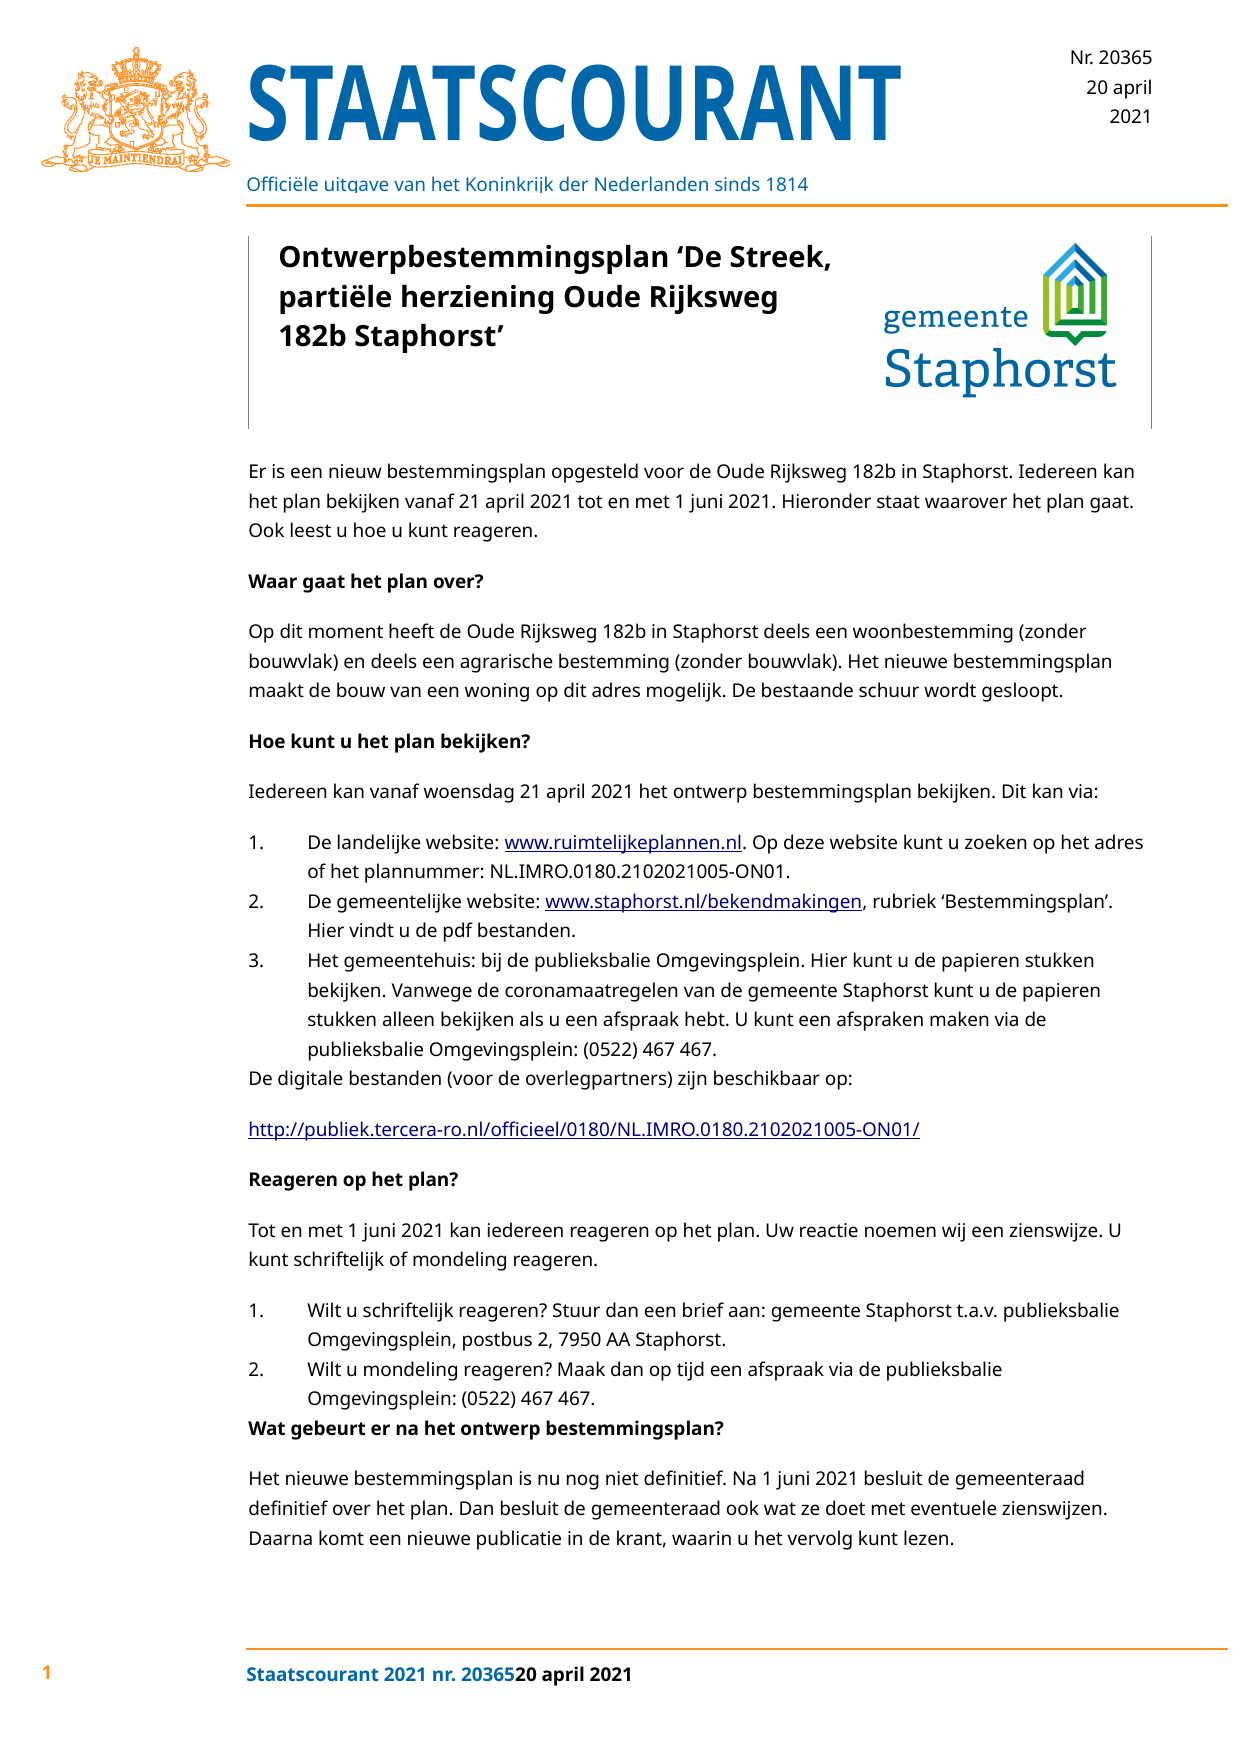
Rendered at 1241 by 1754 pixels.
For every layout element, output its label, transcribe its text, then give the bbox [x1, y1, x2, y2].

text Tot en met 1 juni 2021 kan iedereen reageren op het plan. Uw reactie noemen wij een zienswijze. U kunt schriftelijk of mondeling reageren. [248, 1217, 1152, 1272]
text Er is een nieuw bestemmingsplan opgesteld voor de Oude Rijksweg 182b in Staphorst. Iedereen kan het plan bekijken vanaf 21 april 2021 tot en met 1 juni 2021. Hieronder staat waarover het plan gaat. Ook leest u hoe u kunt reageren. [248, 458, 1152, 543]
text Reageren op het plan? [248, 1166, 1152, 1192]
picture [41, 47, 231, 172]
text http://publiek.tercera-ro.nl/officieel/0180/NL.IMRO.0180.2102021005-ON01/ [248, 1116, 1152, 1142]
text Wat gebeurt er na het ontwerp bestemmingsplan? [248, 1415, 1152, 1441]
text Waar gaat het plan over? [248, 568, 1152, 594]
list Het gemeentehuis: bij de publieksbalie Omgevingsplein. Hier kunt u de papieren stukken bekijken. Vanwege de coronamaatregelen van de gemeente Staphorst kunt u de papieren stukken alleen bekijken als u een afspraak hebt. U kunt een afspraken maken via de publieksbalie Omgevingsplein: (0522) 467 467. [248, 947, 1152, 1062]
list De landelijke website: www.ruimtelijkeplannen.nl. Op deze website kunt u zoeken op het adres of het plannummer: NL.IMRO.0180.2102021005-ON01. [248, 829, 1152, 884]
list De gemeentelijke website: www.staphorst.nl/bekendmakingen, rubriek ‘Bestemmingsplan’. Hier vindt u de pdf bestanden. [248, 888, 1152, 943]
table_header [850, 236, 1151, 429]
text De digitale bestanden (voor de overlegpartners) zijn beschikbaar op: [248, 1066, 1152, 1091]
list Wilt u schriftelijk reageren? Stuur dan een brief aan: gemeente Staphorst t.a.v. publieksbalie Omgevingsplein, postbus 2, 7950 AA Staphorst. [248, 1297, 1152, 1352]
table_header Ontwerpbestemmingsplan ‘De Streek, partiële herziening Oude Rijksweg 182b Staphorst’ [249, 236, 850, 429]
text Iedereen kan vanaf woensdag 21 april 2021 het ontwerp bestemmingsplan bekijken. Dit kan via: [248, 778, 1152, 804]
text Hoe kunt u het plan bekijken? [248, 728, 1152, 754]
picture [882, 236, 1119, 404]
text Het nieuwe bestemmingsplan is nu nog niet definitief. Na 1 juni 2021 besluit de gemeenteraad definitief over het plan. Dan besluit de gemeenteraad ook wat ze doet met eventuele zienswijzen. Daarna komt een nieuwe publicatie in de krant, waarin u het vervolg kunt lezen. [248, 1466, 1152, 1551]
list Wilt u mondeling reageren? Maak dan op tijd een afspraak via de publieksbalie Omgevingsplein: (0522) 467 467. [248, 1356, 1152, 1411]
text Op dit moment heeft de Oude Rijksweg 182b in Staphorst deels een woonbestemming (zonder bouwvlak) en deels een agrarische bestemming (zonder bouwvlak). Het nieuwe bestemmingsplan maakt de bouw van een woning op dit adres mogelijk. De bestaande schuur wordt gesloopt. [248, 618, 1152, 703]
